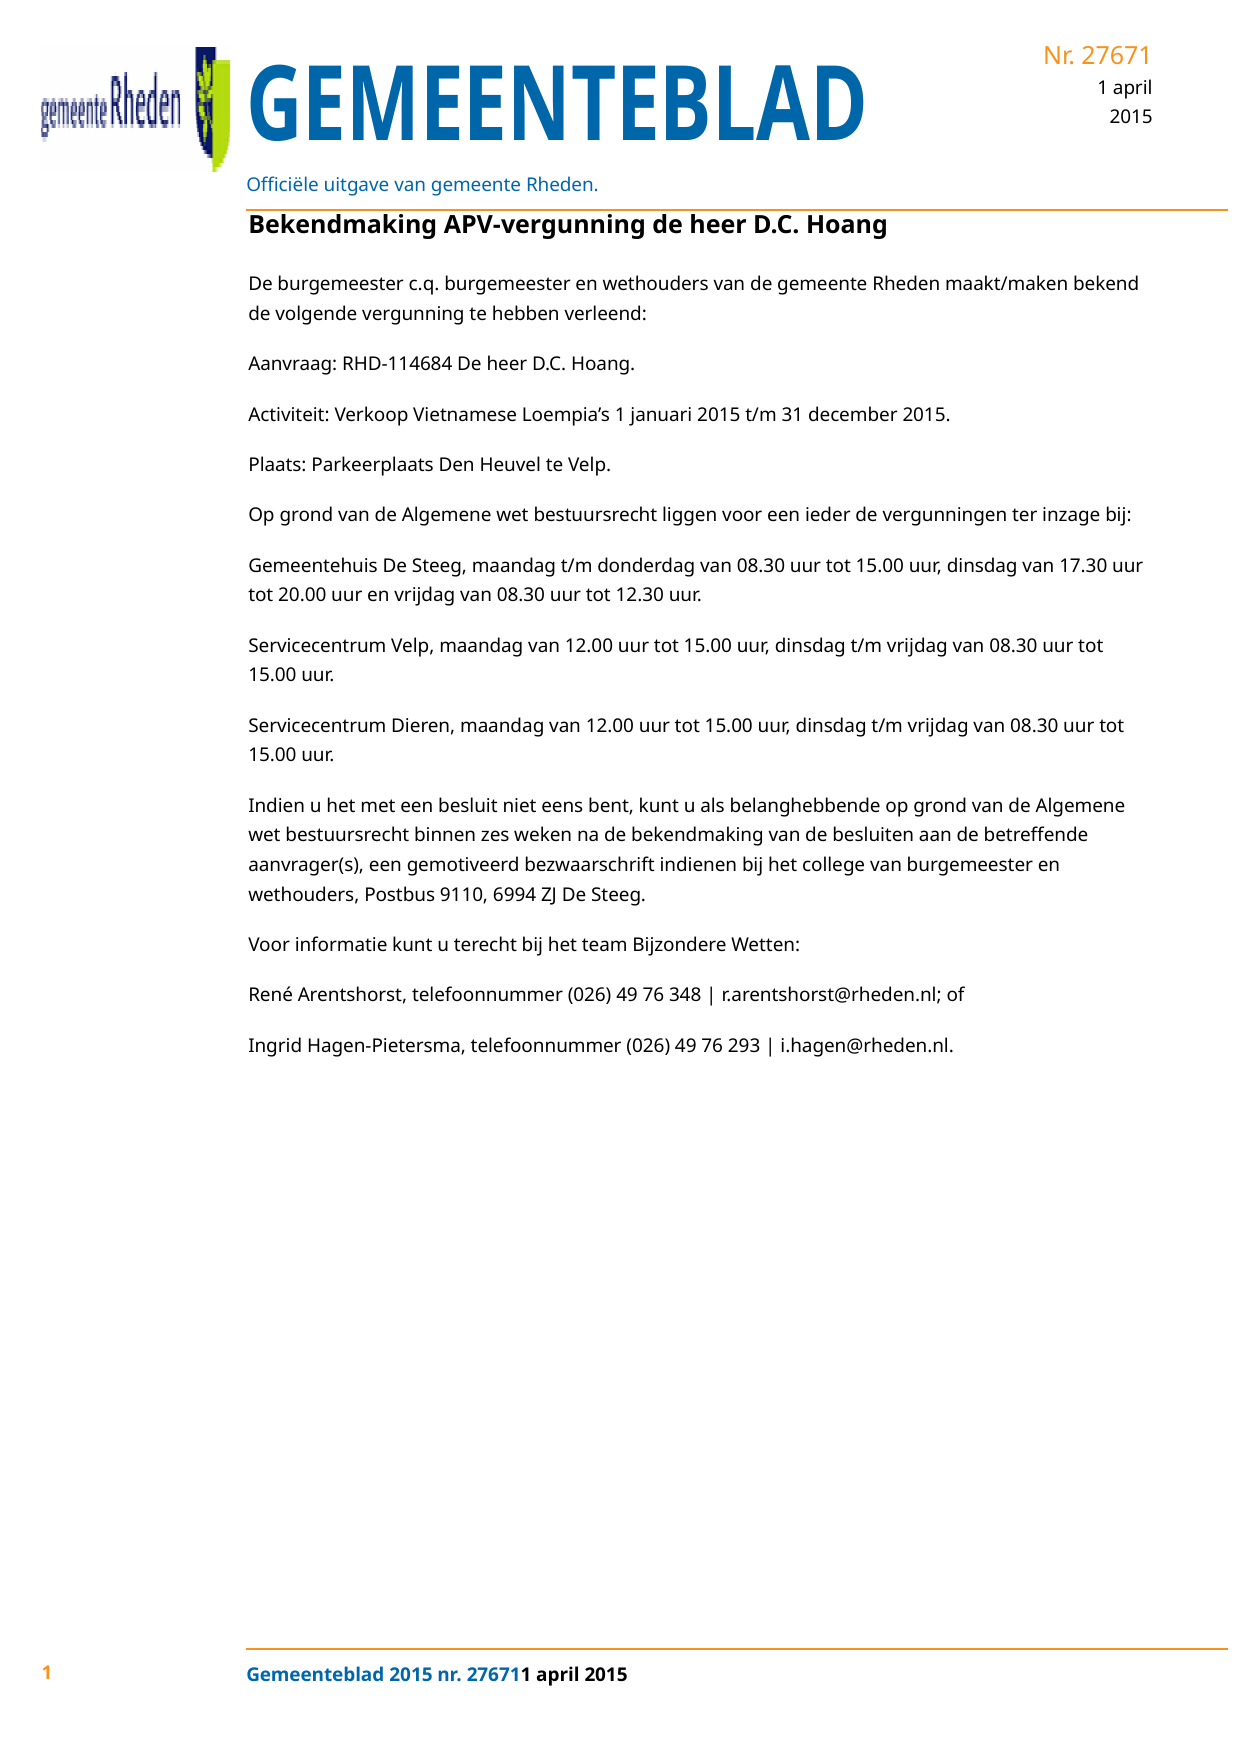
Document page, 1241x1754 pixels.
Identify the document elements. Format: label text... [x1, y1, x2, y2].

text Servicecentrum Dieren, maandag van 12.00 uur tot 15.00 uur, dinsdag t/m vrijdag van 08.30 uur tot 15.00 uur. [248, 712, 1152, 767]
text De burgemeester c.q. burgemeester en wethouders van de gemeente Rheden maakt/maken bekend de volgende vergunning te hebben verleend: [248, 270, 1152, 326]
text Servicecentrum Velp, maandag van 12.00 uur tot 15.00 uur, dinsdag t/m vrijdag van 08.30 uur tot 15.00 uur. [248, 632, 1152, 687]
text Bekendmaking APV-vergunning de heer D.C. Hoang [248, 211, 1152, 241]
text Plaats: Parkeerplaats Den Heuvel te Velp. [248, 451, 1152, 477]
text Indien u het met een besluit niet eens bent, kunt u als belanghebbende op grond van de Algemene wet bestuursrecht binnen zes weken na de bekendmaking van de besluiten aan de betreffende aanvrager(s), een gemotiveerd bezwaarschrift indienen bij het college van burgemeester en wethouders, Postbus 9110, 6994 ZJ De Steeg. [248, 792, 1152, 906]
text Ingrid Hagen-Pietersma, telefoonnummer (026) 49 76 293 | i.hagen@rheden.nl. [248, 1032, 1152, 1058]
text Aanvraag: RHD-114684 De heer D.C. Hoang. [248, 350, 1152, 376]
text Gemeentehuis De Steeg, maandag t/m donderdag van 08.30 uur tot 15.00 uur, dinsdag van 17.30 uur tot 20.00 uur en vrijdag van 08.30 uur tot 12.30 uur. [248, 552, 1152, 607]
picture [41, 47, 231, 172]
text René Arentshorst, telefoonnummer (026) 49 76 348 | r.arentshorst@rheden.nl; of [248, 982, 1152, 1007]
text Op grond van de Algemene wet bestuursrecht liggen voor een ieder de vergunningen ter inzage bij: [248, 502, 1152, 527]
text Activiteit: Verkoop Vietnamese Loempia’s 1 januari 2015 t/m 31 december 2015. [248, 401, 1152, 426]
text Voor informatie kunt u terecht bij het team Bijzondere Wetten: [248, 931, 1152, 957]
